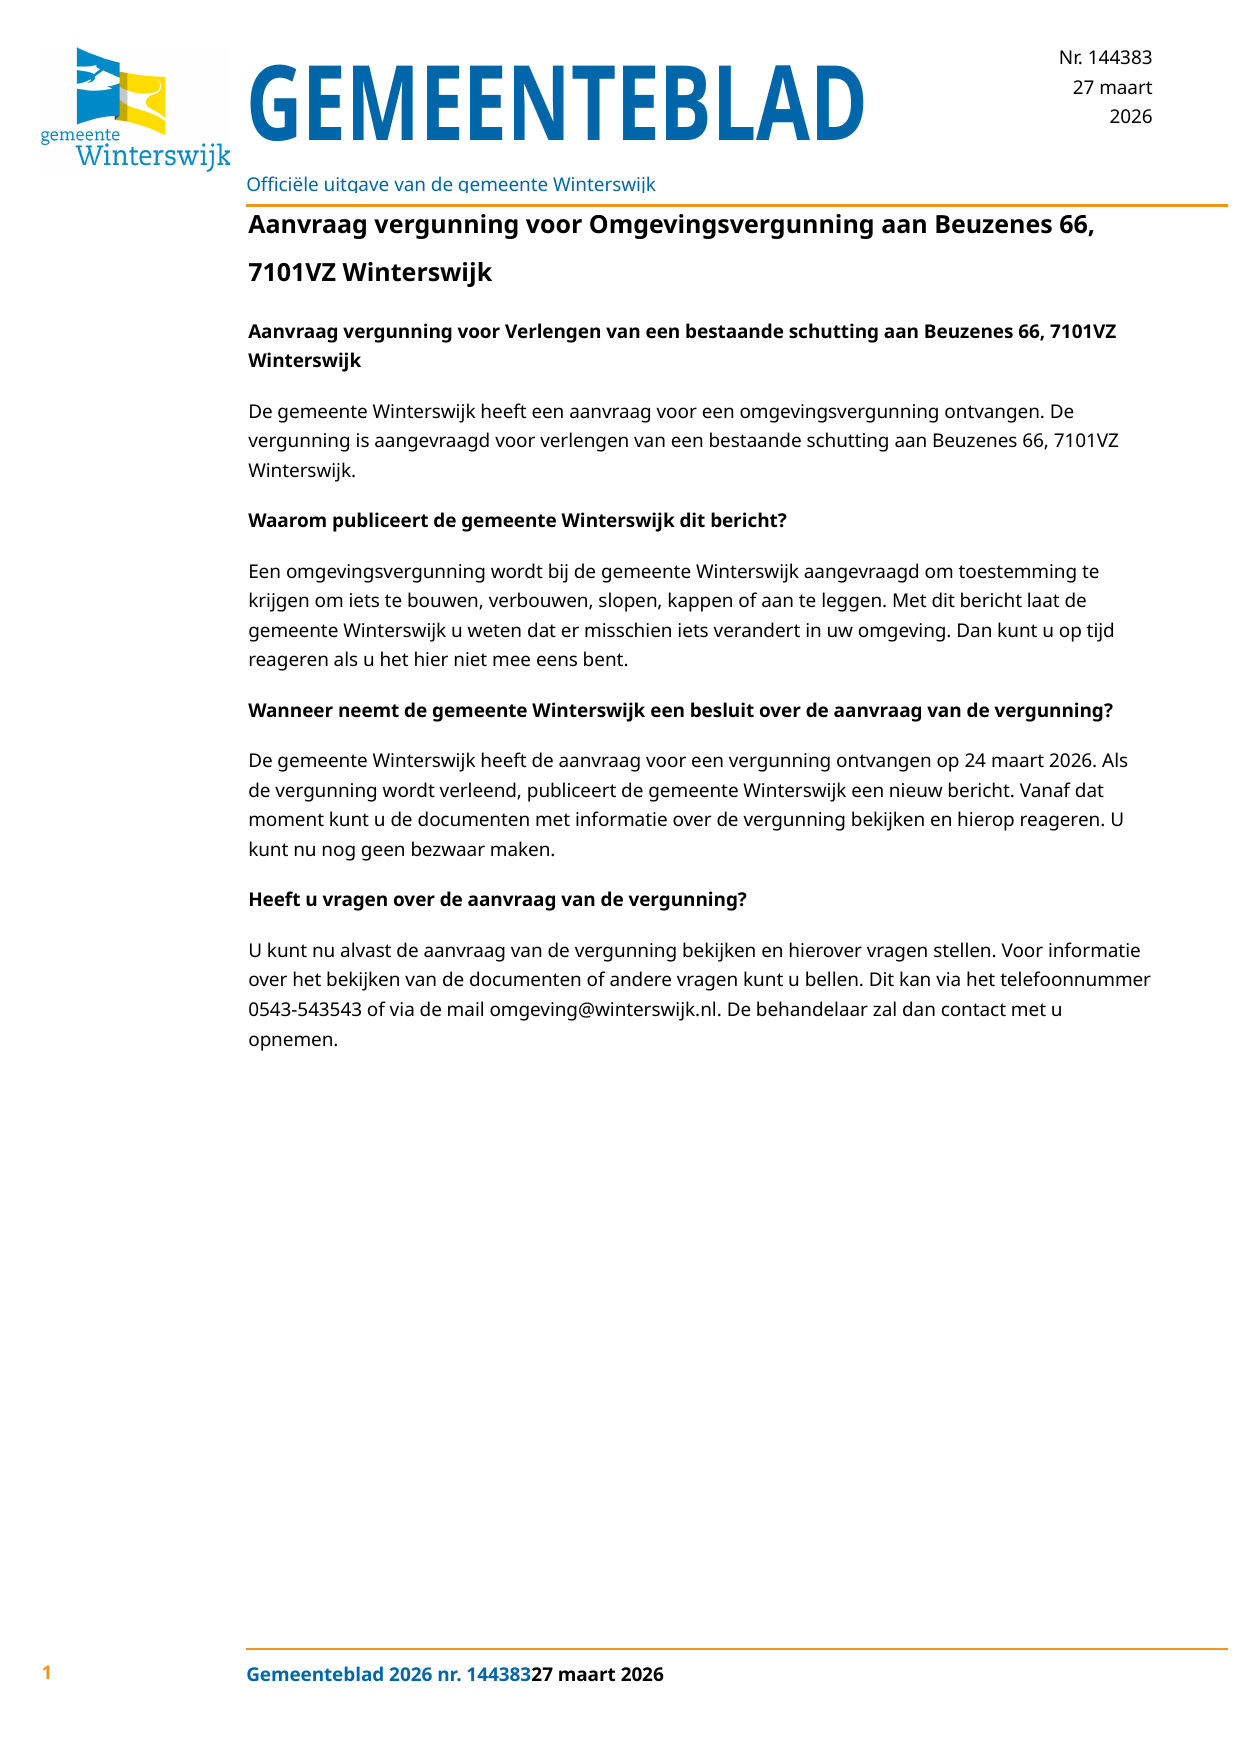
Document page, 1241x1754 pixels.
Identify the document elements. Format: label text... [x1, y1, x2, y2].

text De gemeente Winterswijk heeft de aanvraag voor een vergunning ontvangen op 24 maart 2026. Als de vergunning wordt verleend, publiceert de gemeente Winterswijk een nieuw bericht. Vanaf dat moment kunt u de documenten met informatie over de vergunning bekijken en hierop reageren. U kunt nu nog geen bezwaar maken. [248, 747, 1152, 862]
text Wanneer neemt de gemeente Winterswijk een besluit over de aanvraag van de vergunning? [248, 697, 1152, 723]
text Waarom publiceert de gemeente Winterswijk dit bericht? [248, 507, 1152, 533]
picture [225, 153, 231, 162]
picture [41, 47, 231, 172]
text De gemeente Winterswijk heeft een aanvraag voor een omgevingsvergunning ontvangen. De vergunning is aangevraagd voor verlengen van een bestaande schutting aan Beuzenes 66, 7101VZ Winterswijk. [248, 398, 1152, 483]
text U kunt nu alvast de aanvraag van de vergunning bekijken en hierover vragen stellen. Voor informatie over het bekijken van de documenten of andere vragen kunt u bellen. Dit kan via het telefoonnummer 0543-543543 of via de mail omgeving@winterswijk.nl. De behandelaar zal dan contact met u opnemen. [248, 937, 1152, 1052]
text Aanvraag vergunning voor Verlengen van een bestaande schutting aan Beuzenes 66, 7101VZ Winterswijk [248, 318, 1152, 373]
text Heeft u vragen over de aanvraag van de vergunning? [248, 887, 1152, 912]
text Aanvraag vergunning voor Omgevingsvergunning aan Beuzenes 66, 7101VZ Winterswijk [248, 207, 1152, 288]
text Een omgevingsvergunning wordt bij de gemeente Winterswijk aangevraagd om toestemming te krijgen om iets te bouwen, verbouwen, slopen, kappen of aan te leggen. Met dit bericht laat de gemeente Winterswijk u weten dat er misschien iets verandert in uw omgeving. Dan kunt u op tijd reageren als u het hier niet mee eens bent. [248, 558, 1152, 672]
